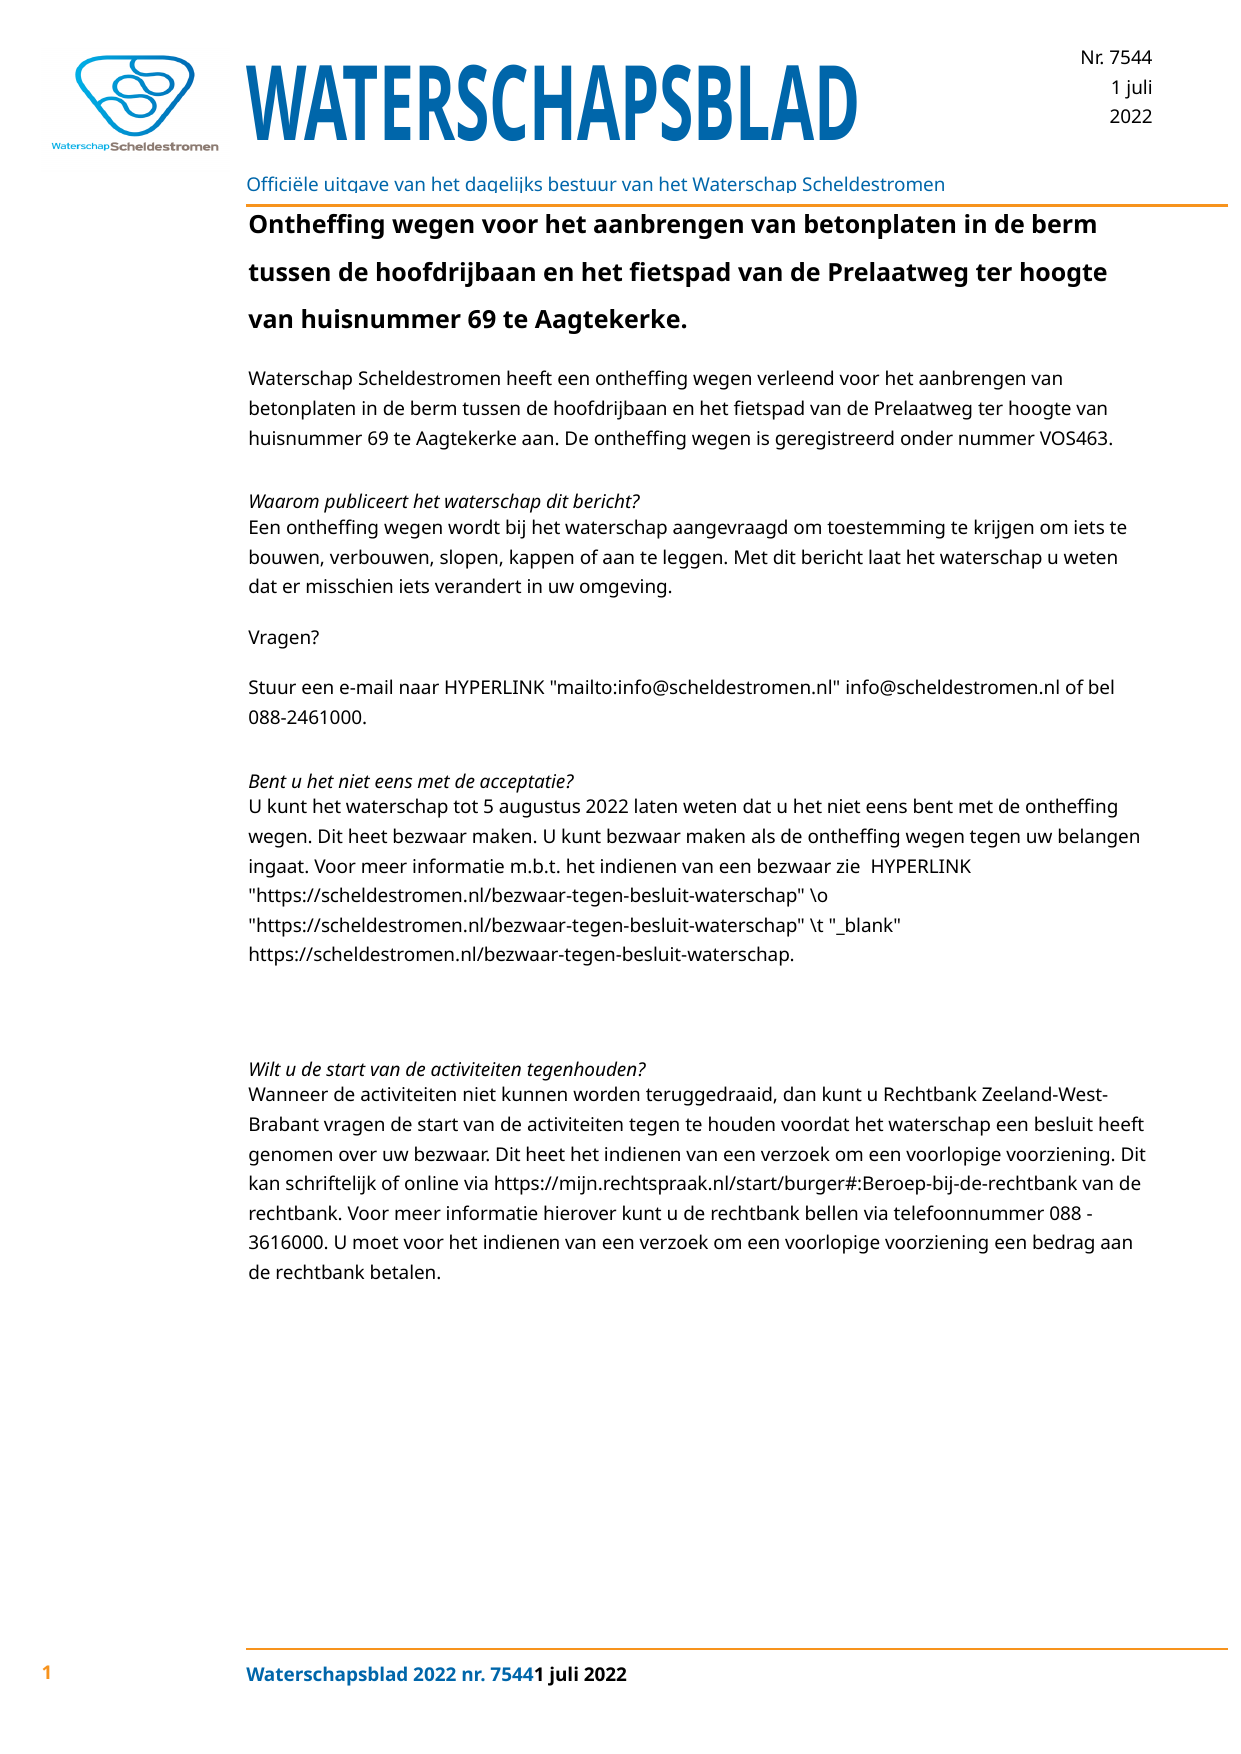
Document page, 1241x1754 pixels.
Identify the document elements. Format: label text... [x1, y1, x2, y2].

text Stuur een e-mail naar HYPERLINK "mailto:info@scheldestromen.nl" info@scheldestromen.nl of bel 088-2461000. [248, 674, 1152, 730]
text Een ontheffing wegen wordt bij het waterschap aangevraagd om toestemming te krijgen om iets te bouwen, verbouwen, slopen, kappen of aan te leggen. Met dit bericht laat het waterschap u weten dat er misschien iets verandert in uw omgeving. [248, 514, 1152, 599]
text Wilt u de start van de activiteiten tegenhouden? [248, 1056, 1152, 1082]
picture [41, 47, 231, 172]
text Waterschap Scheldestromen heeft een ontheffing wegen verleend voor het aanbrengen van betonplaten in de berm tussen de hoofdrijbaan en het fietspad van de Prelaatweg ter hoogte van huisnummer 69 te Aagtekerke aan. De ontheffing wegen is geregistreerd onder nummer VOS463. [248, 366, 1152, 450]
text Ontheffing wegen voor het aanbrengen van betonplaten in de berm tussen de hoofdrijbaan en het fietspad van de Prelaatweg ter hoogte van huisnummer 69 te Aagtekerke. [248, 207, 1152, 336]
text Waarom publiceert het waterschap dit bericht? [248, 489, 1152, 514]
text U kunt het waterschap tot 5 augustus 2022 laten weten dat u het niet eens bent met de ontheffing wegen. Dit heet bezwaar maken. U kunt bezwaar maken als de ontheffing wegen tegen uw belangen ingaat. Voor meer informatie m.b.t. het indienen van een bezwaar zie HYPERLINK "https://scheldestromen.nl/bezwaar-tegen-besluit-waterschap" \o "https://scheldestromen.nl/bezwaar-tegen-besluit-waterschap" \t "_blank" https://scheldestromen.nl/bezwaar-tegen-besluit-waterschap. [248, 794, 1152, 967]
text Wanneer de activiteiten niet kunnen worden teruggedraaid, dan kunt u Rechtbank Zeeland-West-Brabant vragen de start van de activiteiten tegen te houden voordat het waterschap een besluit heeft genomen over uw bezwaar. Dit heet het indienen van een verzoek om een voorlopige voorziening. Dit kan schriftelijk of online via https://mijn.rechtspraak.nl/start/burger#:Beroep-bij-de-rechtbank van de rechtbank. Voor meer informatie hierover kunt u de rechtbank bellen via telefoonnummer 088 - 3616000. U moet voor het indienen van een verzoek om een voorlopige voorziening een bedrag aan de rechtbank betalen. [248, 1082, 1152, 1285]
text Vragen? [248, 624, 1152, 650]
text Bent u het niet eens met de acceptatie? [248, 768, 1152, 794]
